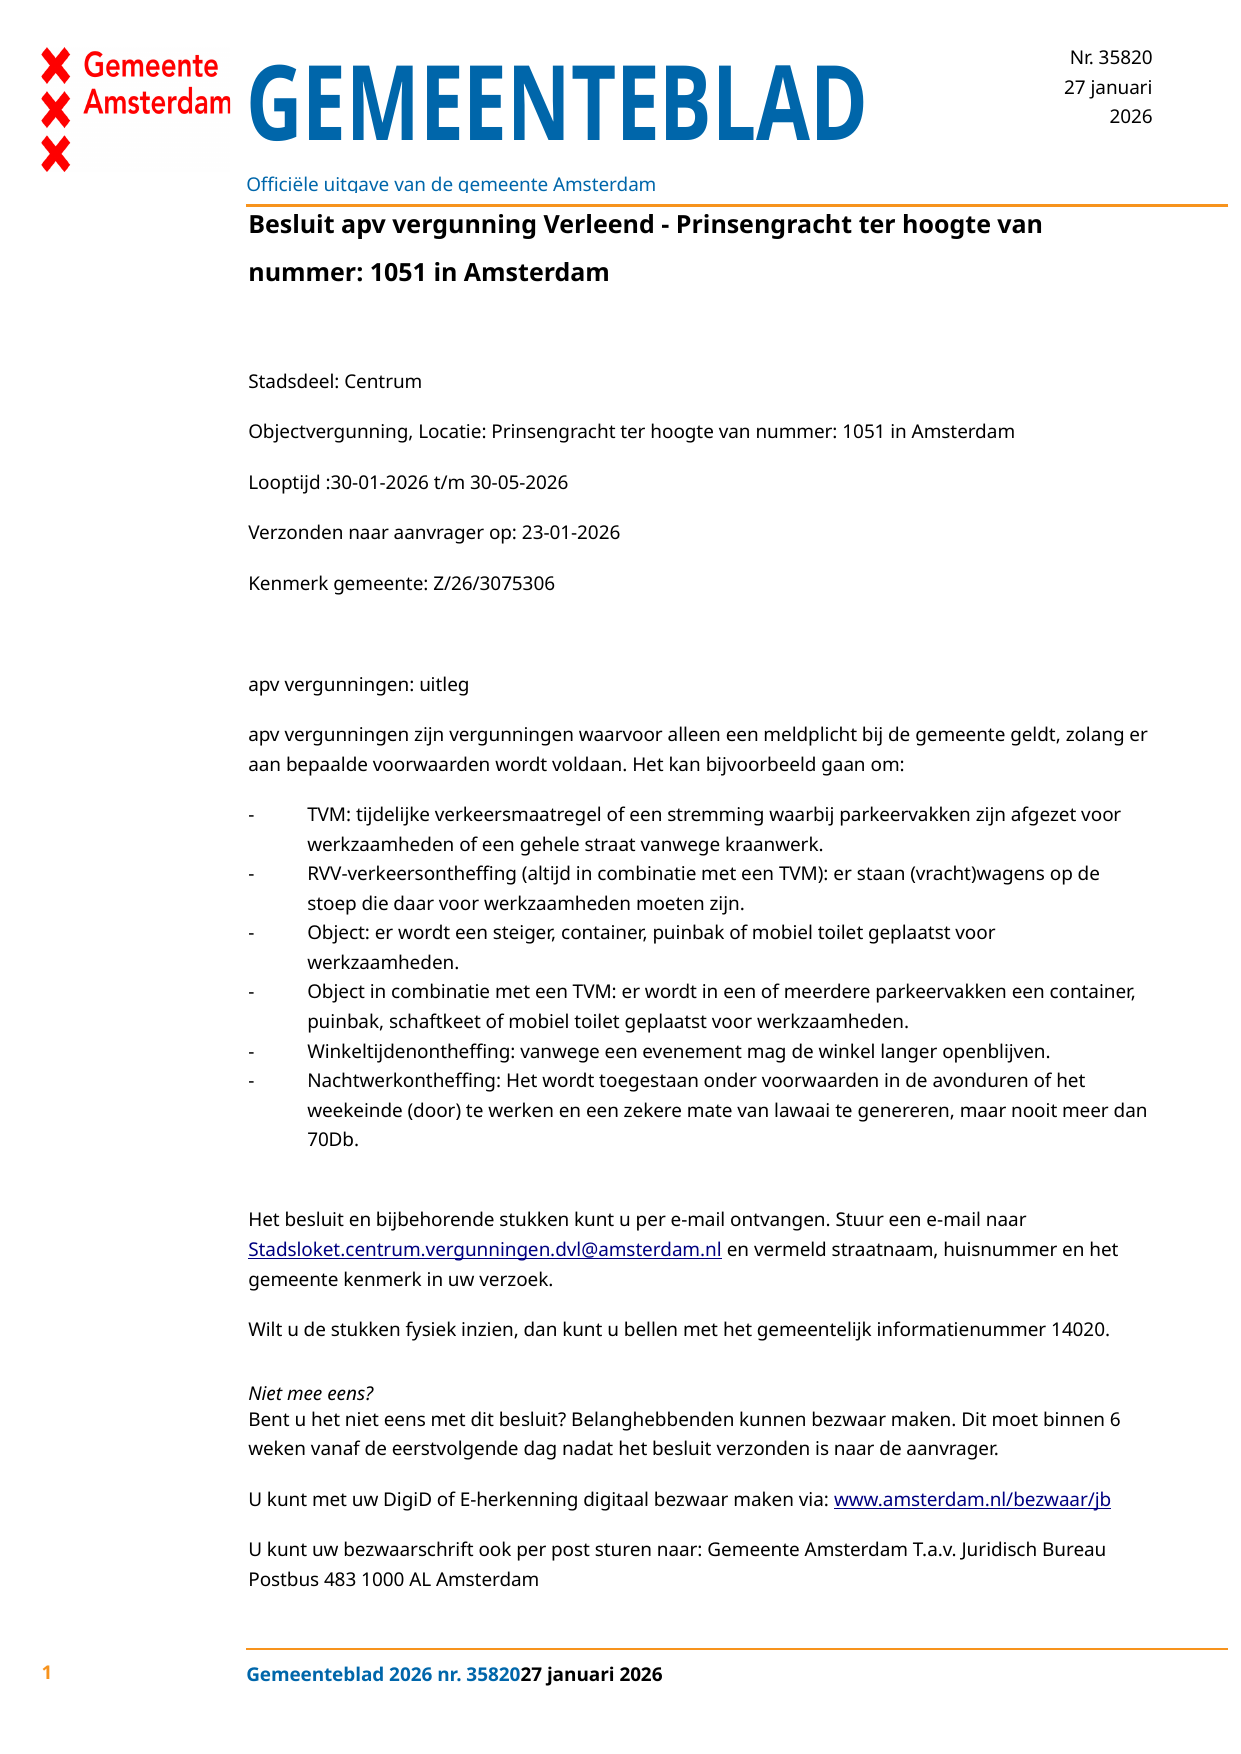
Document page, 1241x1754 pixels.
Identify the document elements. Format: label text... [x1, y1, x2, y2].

list RVV-verkeersontheffing (altijd in combinatie met een TVM): er staan (vracht)wagens op de stoep die daar voor werkzaamheden moeten zijn. [248, 860, 1152, 916]
text U kunt uw bezwaarschrift ook per post sturen naar: Gemeente Amsterdam T.a.v. Juridisch Bureau Postbus 483 1000 AL Amsterdam [248, 1536, 1152, 1592]
text apv vergunningen zijn vergunningen waarvoor alleen een meldplicht bij de gemeente geldt, zolang er aan bepaalde voorwaarden wordt voldaan. Het kan bijvoorbeeld gaan om: [248, 721, 1152, 777]
text Looptijd :30-01-2026 t/m 30-05-2026 [248, 469, 1152, 495]
list TVM: tijdelijke verkeersmaatregel of een stremming waarbij parkeervakken zijn afgezet voor werkzaamheden of een gehele straat vanwege kraanwerk. [248, 801, 1152, 857]
text Niet mee eens? [248, 1380, 1152, 1406]
text Objectvergunning, Locatie: Prinsengracht ter hoogte van nummer: 1051 in Amsterdam [248, 419, 1152, 444]
text apv vergunningen: uitleg [248, 671, 1152, 697]
text Wilt u de stukken fysiek inzien, dan kunt u bellen met het gemeentelijk informatienummer 14020. [248, 1316, 1152, 1342]
text Kenmerk gemeente: Z/26/3075306 [248, 570, 1152, 596]
list Object: er wordt een steiger, container, puinbak of mobiel toilet geplaatst voor werkzaamheden. [248, 919, 1152, 975]
list Winkeltijdenontheffing: vanwege een evenement mag de winkel langer openblijven. [248, 1038, 1152, 1064]
text U kunt met uw DigiD of E-herkenning digitaal bezwaar maken via: www.amsterdam.nl/bezwaar/jb [248, 1486, 1152, 1512]
text Besluit apv vergunning Verleend - Prinsengracht ter hoogte van nummer: 1051 in Amsterdam [248, 207, 1152, 288]
picture [41, 47, 231, 172]
text Stadsdeel: Centrum [248, 368, 1152, 394]
list Nachtwerkontheffing: Het wordt toegestaan onder voorwaarden in de avonduren of het weekeinde (door) te werken en een zekere mate van lawaai te genereren, maar nooit meer dan 70Db. [248, 1067, 1152, 1152]
text Verzonden naar aanvrager op: 23-01-2026 [248, 519, 1152, 545]
text Bent u het niet eens met dit besluit? Belanghebbenden kunnen bezwaar maken. Dit moet binnen 6 weken vanaf de eerstvolgende dag nadat het besluit verzonden is naar de aanvrager. [248, 1406, 1152, 1461]
list Object in combinatie met een TVM: er wordt in een of meerdere parkeervakken een container, puinbak, schaftkeet of mobiel toilet geplaatst voor werkzaamheden. [248, 979, 1152, 1034]
text Het besluit en bijbehorende stukken kunt u per e-mail ontvangen. Stuur een e-mail naar Stadsloket.centrum.vergunningen.dvl@amsterdam.nl en vermeld straatnaam, huisnummer en het gemeente kenmerk in uw verzoek. [248, 1207, 1152, 1292]
